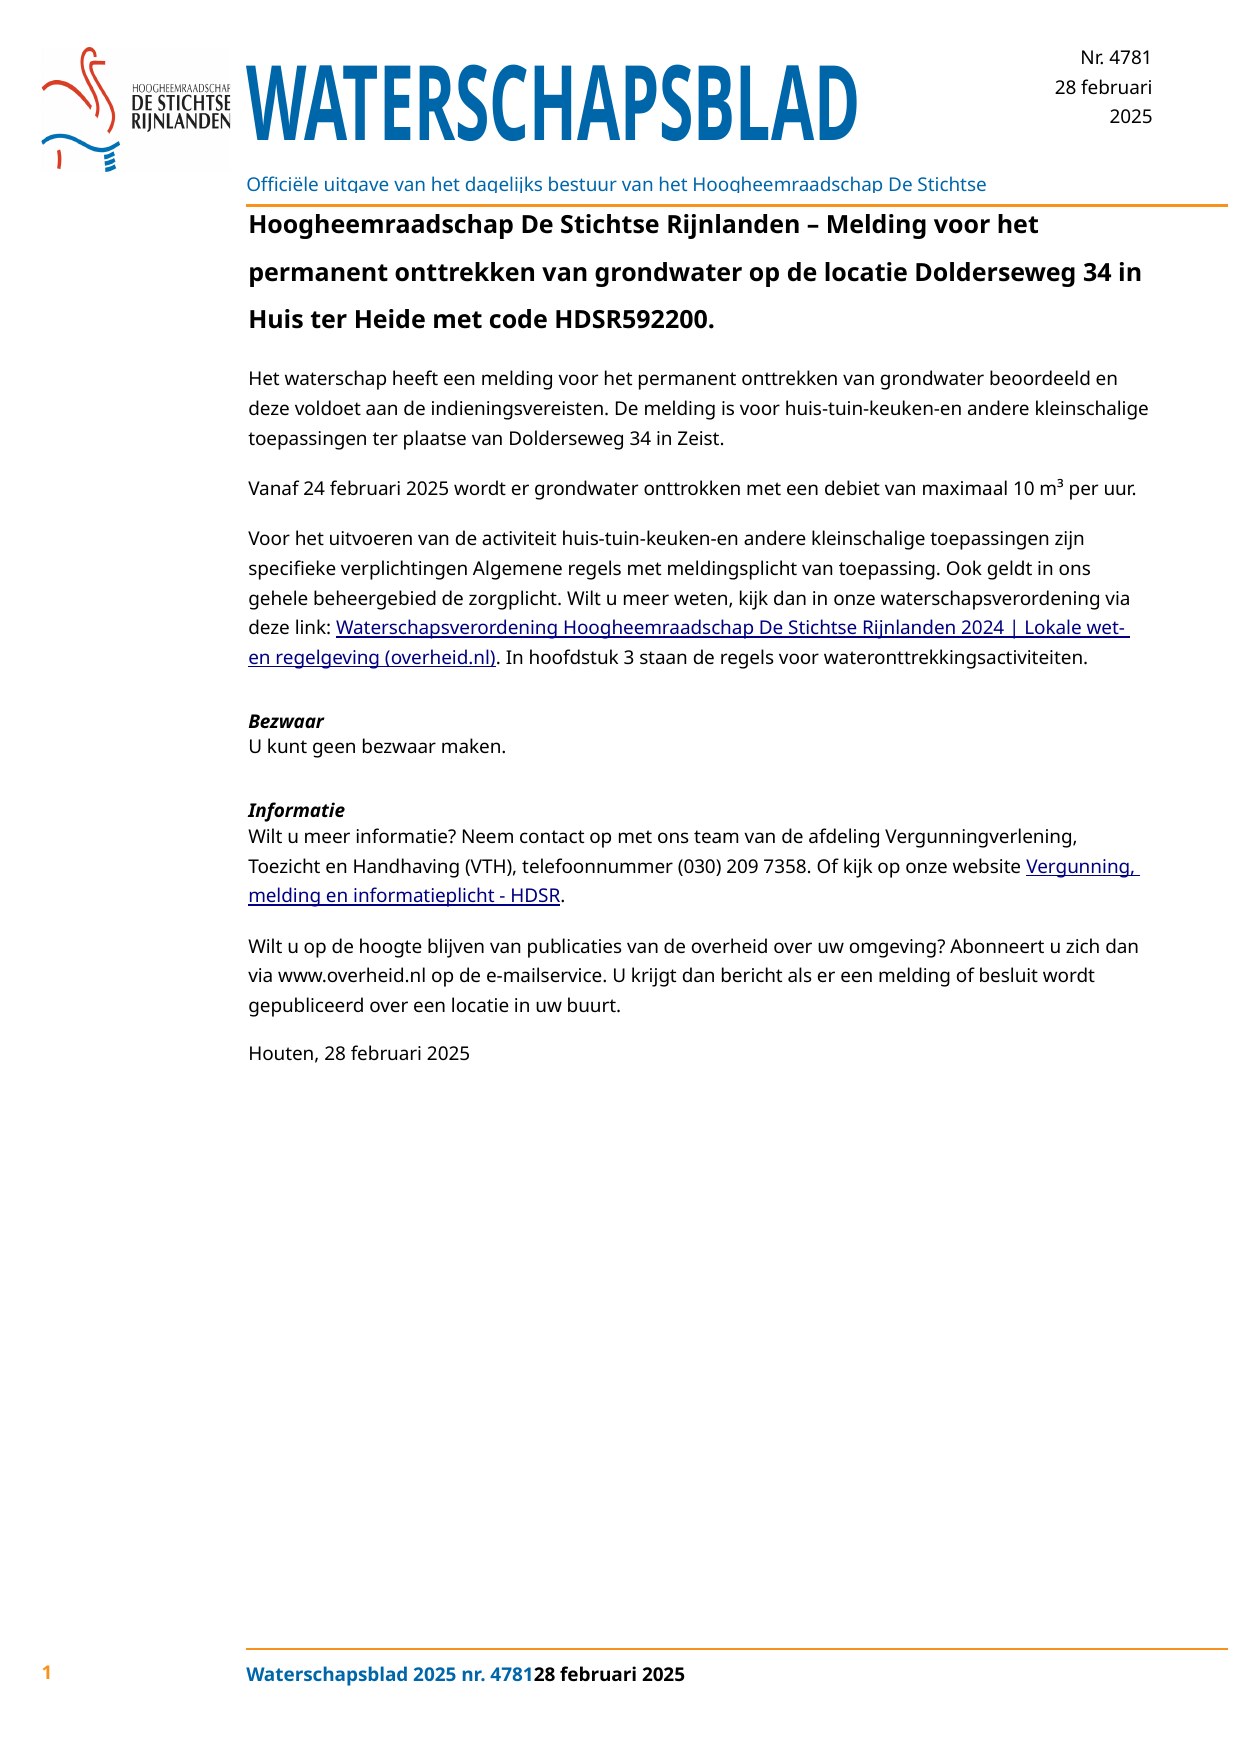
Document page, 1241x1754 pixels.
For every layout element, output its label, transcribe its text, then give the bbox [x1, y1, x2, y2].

text Bezwaar [248, 708, 1152, 733]
text U kunt geen bezwaar maken. [248, 733, 1152, 759]
text Wilt u op de hoogte blijven van publicaties van de overheid over uw omgeving? Abonneert u zich dan via www.overheid.nl op de e-mailservice. U krijgt dan bericht als er een melding of besluit wordt gepubliceerd over een locatie in uw buurt. [248, 933, 1152, 1018]
picture [41, 47, 231, 172]
text Voor het uitvoeren van de activiteit huis-tuin-keuken-en andere kleinschalige toepassingen zijn specifieke verplichtingen Algemene regels met meldingsplicht van toepassing. Ook geldt in ons gehele beheergebied de zorgplicht. Wilt u meer weten, kijk dan in onze waterschapsverordening via deze link: Waterschapsverordening Hoogheemraadschap De Stichtse Rijnlanden 2024 | Lokale wet- en regelgeving (overheid.nl). In hoofdstuk 3 staan de regels voor wateronttrekkingsactiviteiten. [248, 526, 1152, 669]
text Hoogheemraadschap De Stichtse Rijnlanden – Melding voor het permanent onttrekken van grondwater op de locatie Dolderseweg 34 in Huis ter Heide met code HDSR592200. [248, 207, 1152, 336]
text Houten, 28 februari 2025 [248, 1040, 1152, 1066]
text Vanaf 24 februari 2025 wordt er grondwater onttrokken met een debiet van maximaal 10 m³ per uur. [248, 475, 1152, 501]
text Wilt u meer informatie? Neem contact op met ons team van de afdeling Vergunningverlening, Toezicht en Handhaving (VTH), telefoonnummer (030) 209 7358. Of kijk op onze website Vergunning, melding en informatieplicht - HDSR. [248, 823, 1152, 908]
text Het waterschap heeft een melding voor het permanent onttrekken van grondwater beoordeeld en deze voldoet aan de indieningsvereisten. De melding is voor huis-tuin-keuken-en andere kleinschalige toepassingen ter plaatse van Dolderseweg 34 in Zeist. [248, 366, 1152, 450]
text Informatie [248, 797, 1152, 823]
